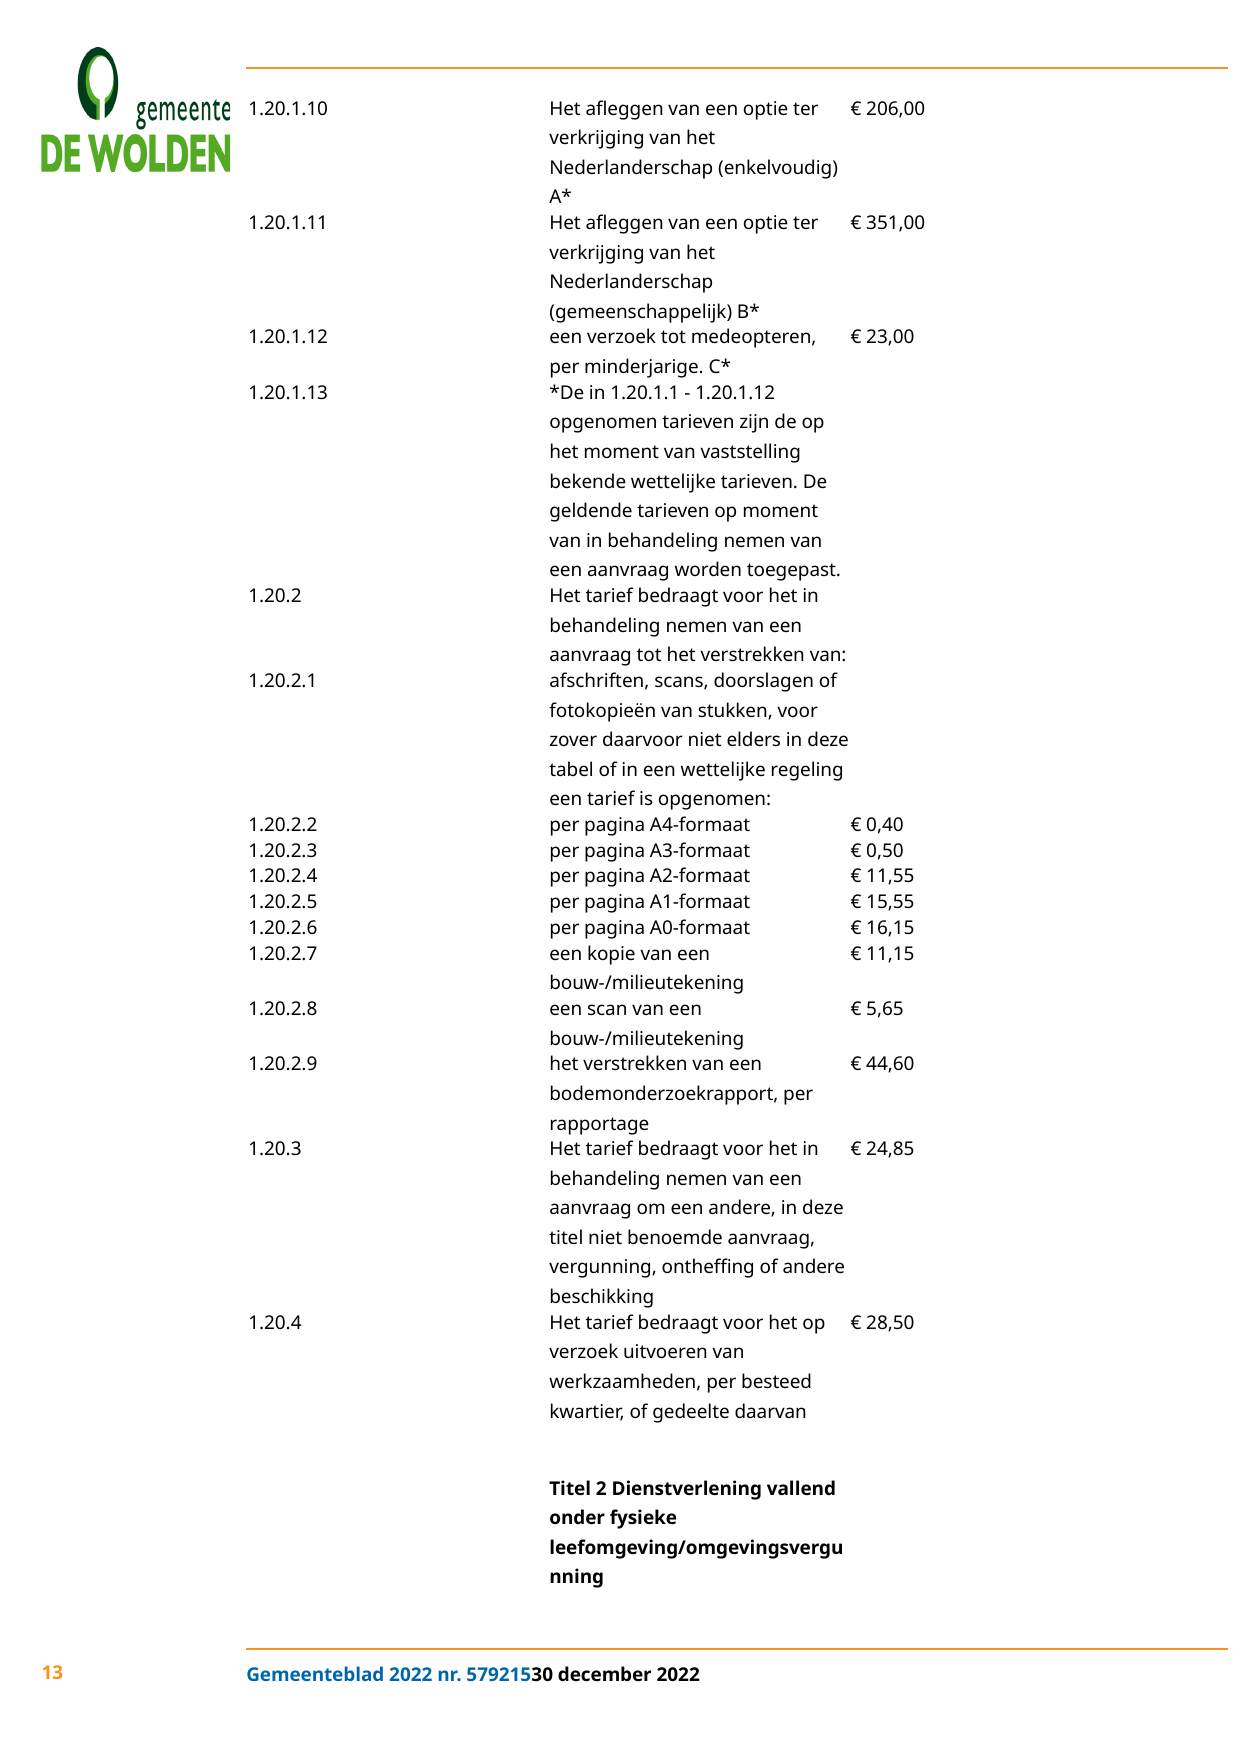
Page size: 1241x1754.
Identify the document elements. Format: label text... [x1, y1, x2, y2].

table_cell [850, 379, 1152, 582]
table_cell [248, 1424, 549, 1449]
table_cell € 44,60 [850, 1051, 1152, 1135]
table_cell [549, 1424, 850, 1449]
table_cell 1.20.1.10 [248, 95, 549, 209]
table_cell € 206,00 [850, 95, 1152, 209]
table_cell € 11,15 [850, 940, 1152, 995]
table_cell per pagina A1-formaat [549, 889, 850, 914]
table_cell € 24,85 [850, 1135, 1152, 1309]
table_cell 1.20.4 [248, 1309, 549, 1423]
table_cell 1.20.2.7 [248, 940, 549, 995]
table_cell per pagina A4-formaat [549, 811, 850, 837]
table_cell Het tarief bedraagt voor het in behandeling nemen van een aanvraag tot het verstrekken van: [549, 582, 850, 667]
table_cell € 5,65 [850, 995, 1152, 1051]
table_cell € 23,00 [850, 324, 1152, 379]
table_cell [549, 1449, 850, 1475]
table_cell [850, 1449, 1152, 1475]
table_cell een scan van een bouw-/milieutekening [549, 995, 850, 1051]
table_cell 1.20.2.6 [248, 914, 549, 940]
table_cell € 11,55 [850, 863, 1152, 888]
table_cell 1.20.1.13 [248, 379, 549, 582]
table_cell 1.20.2.1 [248, 667, 549, 811]
table_cell per pagina A2-formaat [549, 863, 850, 888]
table_cell 1.20.2.5 [248, 889, 549, 914]
table_cell 1.20.2.2 [248, 811, 549, 837]
table_cell 1.20.3 [248, 1135, 549, 1309]
table_cell 1.20.2.9 [248, 1051, 549, 1135]
table_cell [850, 1475, 1152, 1589]
table_cell Titel 2 Dienstverlening vallend onder fysieke leefomgeving/omgevingsvergunning [549, 1475, 850, 1589]
table_cell € 15,55 [850, 889, 1152, 914]
table_cell € 351,00 [850, 209, 1152, 324]
table_cell *De in 1.20.1.1 - 1.20.1.12 opgenomen tarieven zijn de op het moment van vaststelling bekende wettelijke tarieven. De geldende tarieven op moment van in behandeling nemen van een aanvraag worden toegepast. [549, 379, 850, 582]
table_cell [248, 1449, 549, 1475]
table_cell 1.20.1.11 [248, 209, 549, 324]
table_cell per pagina A3-formaat [549, 837, 850, 863]
table_cell € 28,50 [850, 1309, 1152, 1423]
table_cell € 0,50 [850, 837, 1152, 863]
table_cell Het afleggen van een optie ter verkrijging van het Nederlanderschap (enkelvoudig) A* [549, 95, 850, 209]
table_cell Het afleggen van een optie ter verkrijging van het Nederlanderschap (gemeenschappelijk) B* [549, 209, 850, 324]
table_cell een kopie van een bouw-/milieutekening [549, 940, 850, 995]
picture [41, 47, 231, 172]
table_cell 1.20.2.4 [248, 863, 549, 888]
table_cell Het tarief bedraagt voor het in behandeling nemen van een aanvraag om een andere, in deze titel niet benoemde aanvraag, vergunning, ontheffing of andere beschikking [549, 1135, 850, 1309]
table_cell 1.20.2.8 [248, 995, 549, 1051]
table_cell afschriften, scans, doorslagen of fotokopieën van stukken, voor zover daarvoor niet elders in deze tabel of in een wettelijke regeling een tarief is opgenomen: [549, 667, 850, 811]
table_cell 1.20.2 [248, 582, 549, 667]
table_cell per pagina A0-formaat [549, 914, 850, 940]
table_cell [248, 1475, 549, 1589]
table_cell [850, 1424, 1152, 1449]
table_cell € 16,15 [850, 914, 1152, 940]
table_cell 1.20.2.3 [248, 837, 549, 863]
table_cell een verzoek tot medeopteren, per minderjarige. C* [549, 324, 850, 379]
table_cell [850, 582, 1152, 667]
table_cell [850, 667, 1152, 811]
table_cell Het tarief bedraagt voor het op verzoek uitvoeren van werkzaamheden, per besteed kwartier, of gedeelte daarvan [549, 1309, 850, 1423]
table_cell 1.20.1.12 [248, 324, 549, 379]
table_cell € 0,40 [850, 811, 1152, 837]
table_cell het verstrekken van een bodemonderzoekrapport, per rapportage [549, 1051, 850, 1135]
